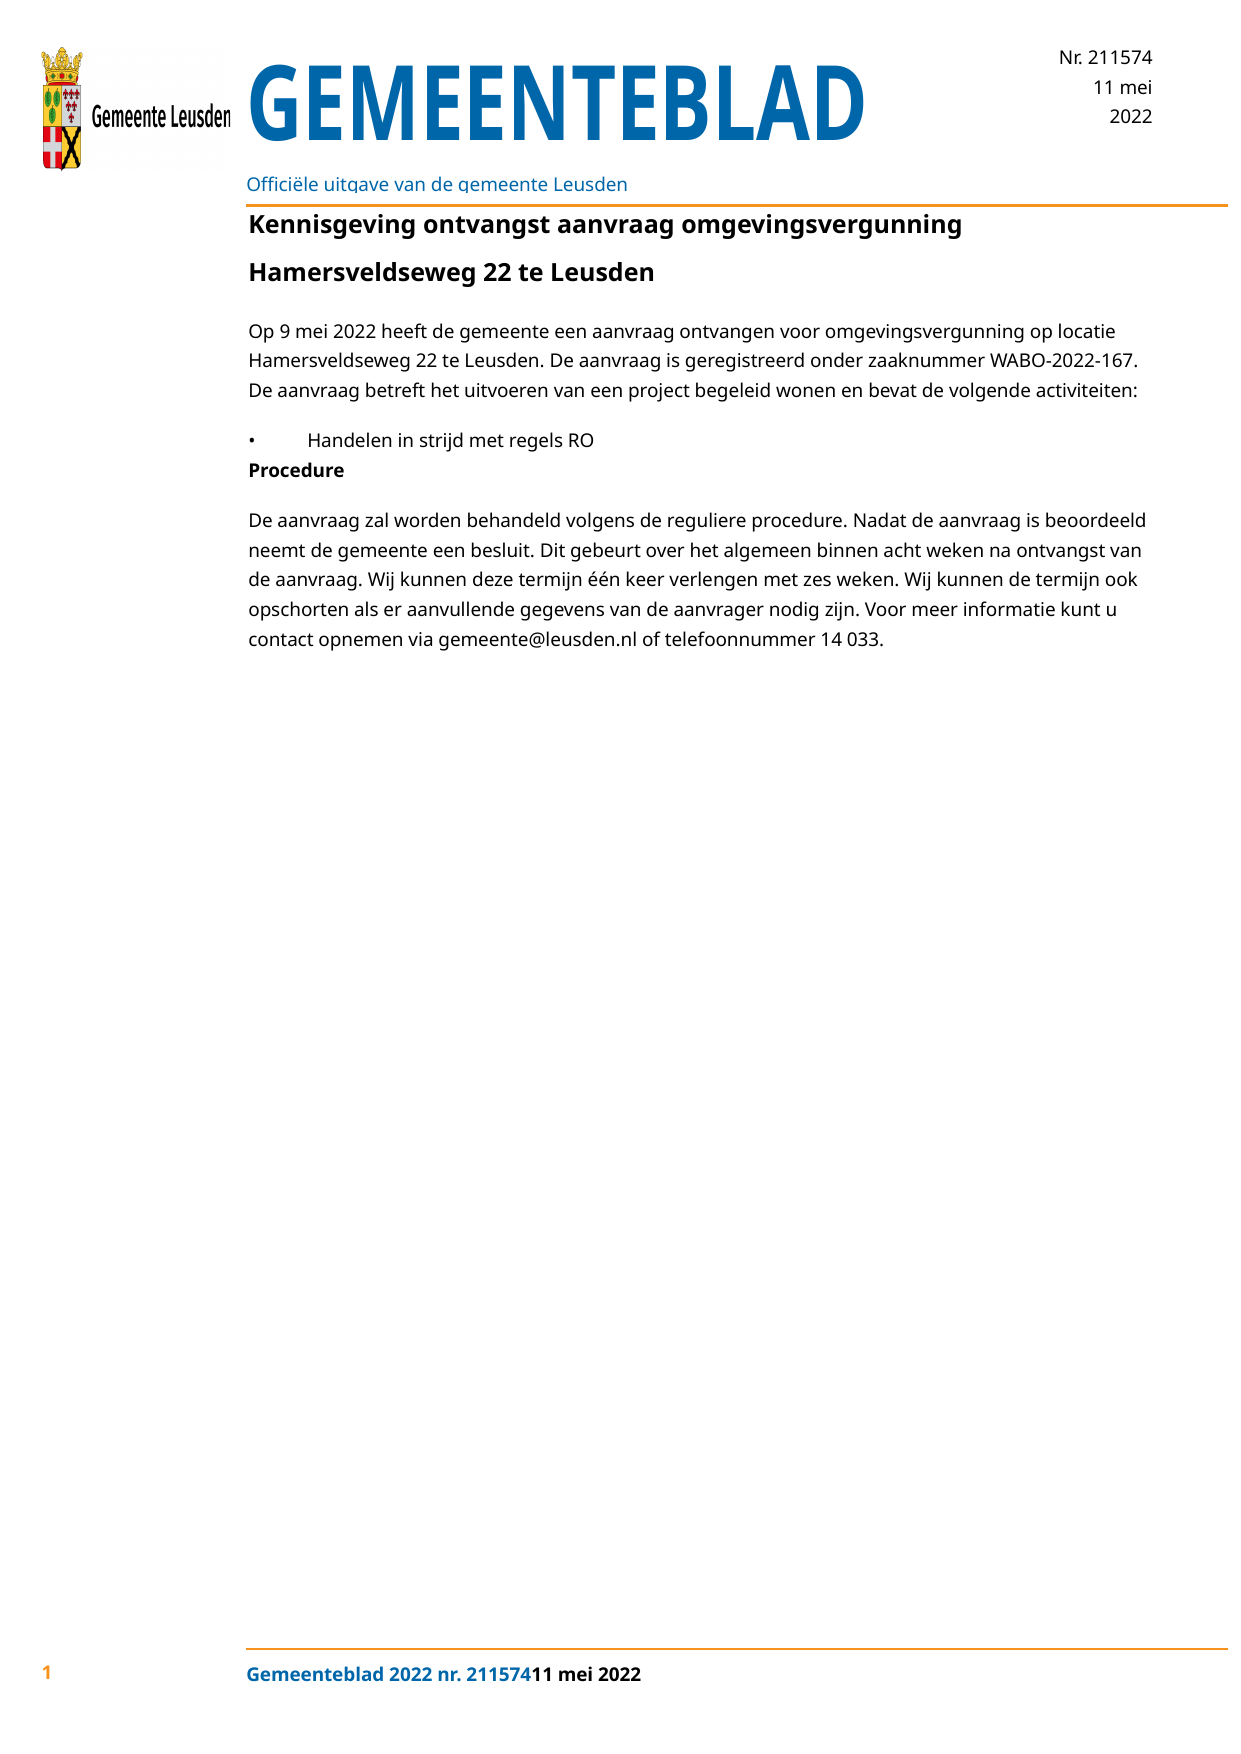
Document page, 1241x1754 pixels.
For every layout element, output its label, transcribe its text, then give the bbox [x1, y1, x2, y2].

list Handelen in strijd met regels RO [248, 427, 1152, 453]
text Procedure [248, 457, 1152, 483]
text Op 9 mei 2022 heeft de gemeente een aanvraag ontvangen voor omgevingsvergunning op locatie Hamersveldseweg 22 te Leusden. De aanvraag is geregistreerd onder zaaknummer WABO-2022-167. De aanvraag betreft het uitvoeren van een project begeleid wonen en bevat de volgende activiteiten: [248, 318, 1152, 403]
picture [41, 47, 231, 172]
text De aanvraag zal worden behandeld volgens de reguliere procedure. Nadat de aanvraag is beoordeeld neemt de gemeente een besluit. Dit gebeurt over het algemeen binnen acht weken na ontvangst van de aanvraag. Wij kunnen deze termijn één keer verlengen met zes weken. Wij kunnen de termijn ook opschorten als er aanvullende gegevens van de aanvrager nodig zijn. Voor meer informatie kunt u contact opnemen via gemeente@leusden.nl of telefoonnummer 14 033. [248, 507, 1152, 652]
text Kennisgeving ontvangst aanvraag omgevingsvergunning Hamersveldseweg 22 te Leusden [248, 207, 1152, 288]
